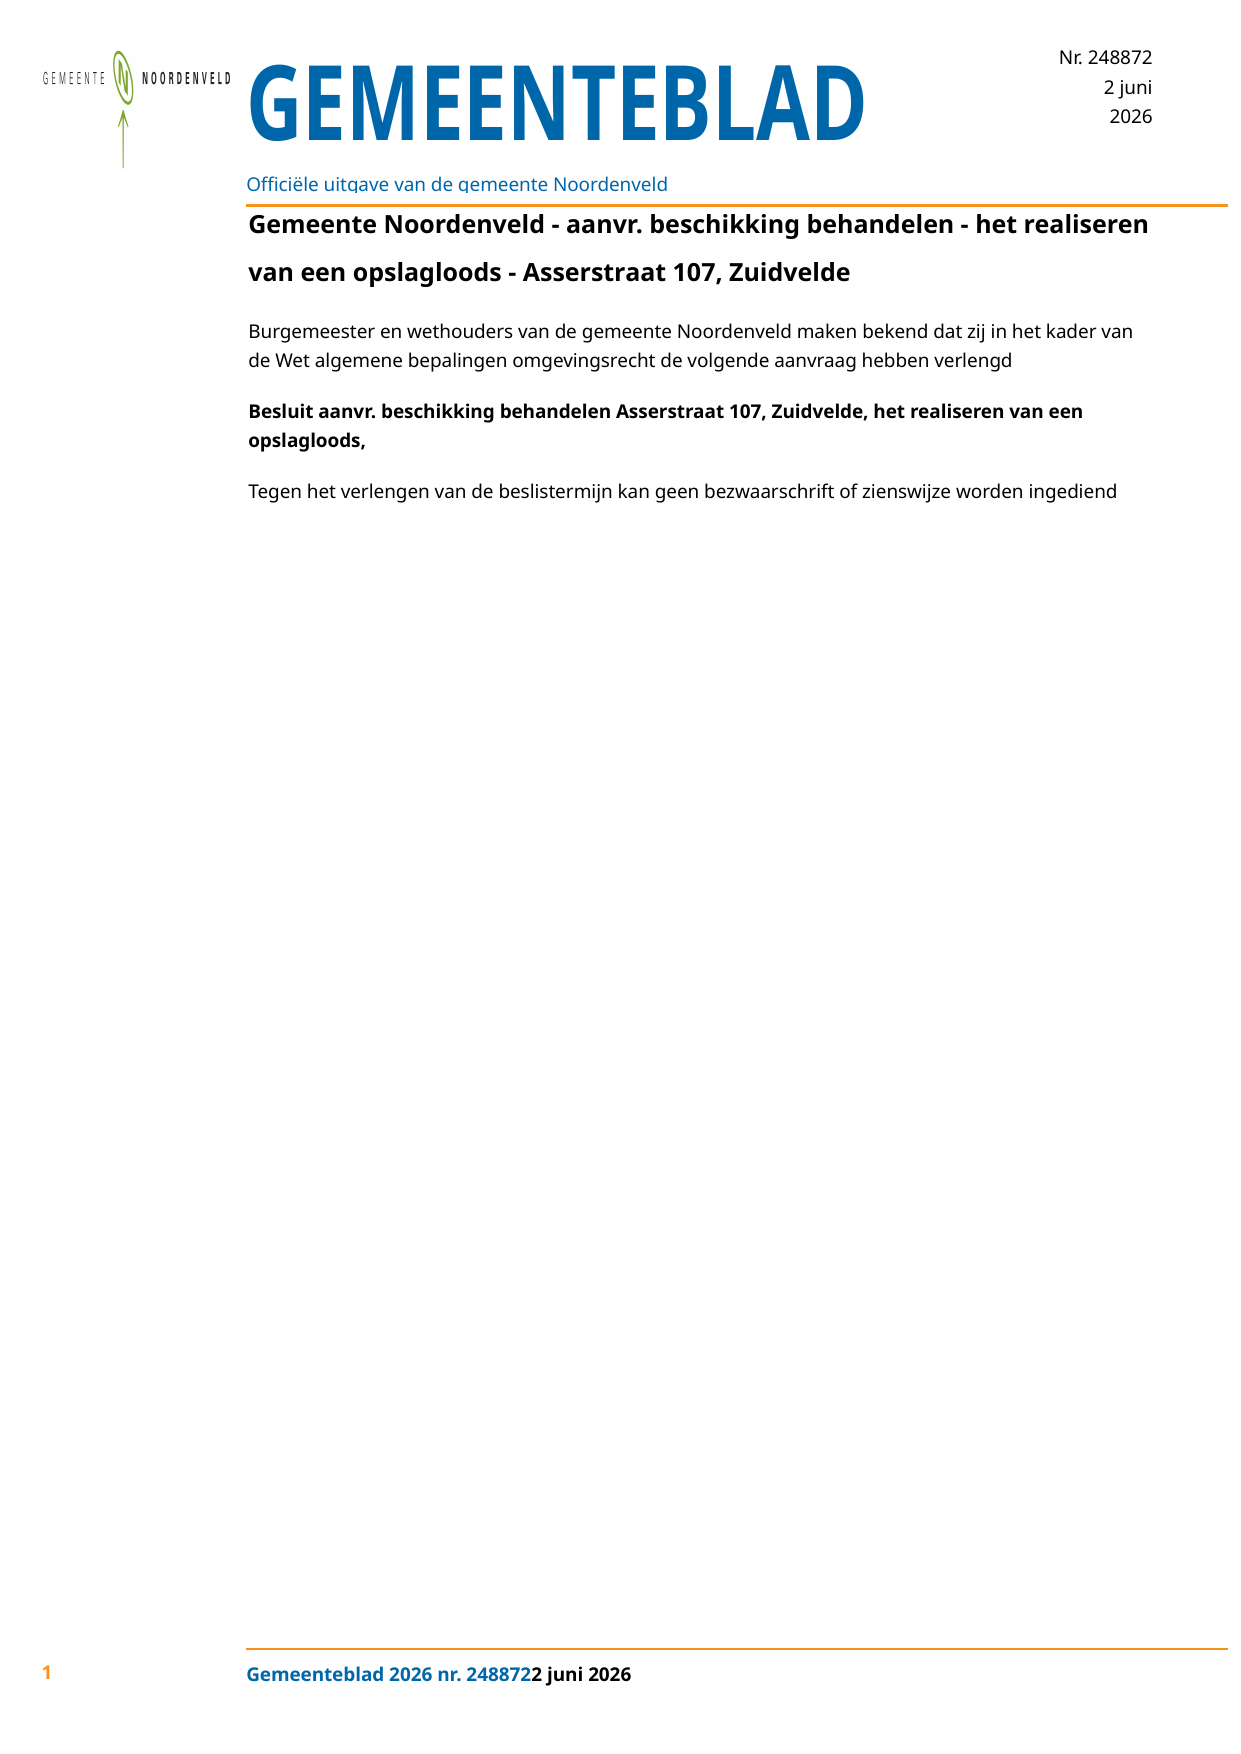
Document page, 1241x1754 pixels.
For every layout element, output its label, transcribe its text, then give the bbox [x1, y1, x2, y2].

text Besluit aanvr. beschikking behandelen Asserstraat 107, Zuidvelde, het realiseren van een opslagloods, [248, 398, 1152, 453]
text Tegen het verlengen van de beslistermijn kan geen bezwaarschrift of zienswijze worden ingediend [248, 478, 1152, 504]
text Burgemeester en wethouders van de gemeente Noordenveld maken bekend dat zij in het kader van de Wet algemene bepalingen omgevingsrecht de volgende aanvraag hebben verlengd [248, 318, 1152, 373]
text Gemeente Noordenveld - aanvr. beschikking behandelen - het realiseren van een opslagloods - Asserstraat 107, Zuidvelde [248, 207, 1152, 288]
picture [41, 47, 231, 172]
